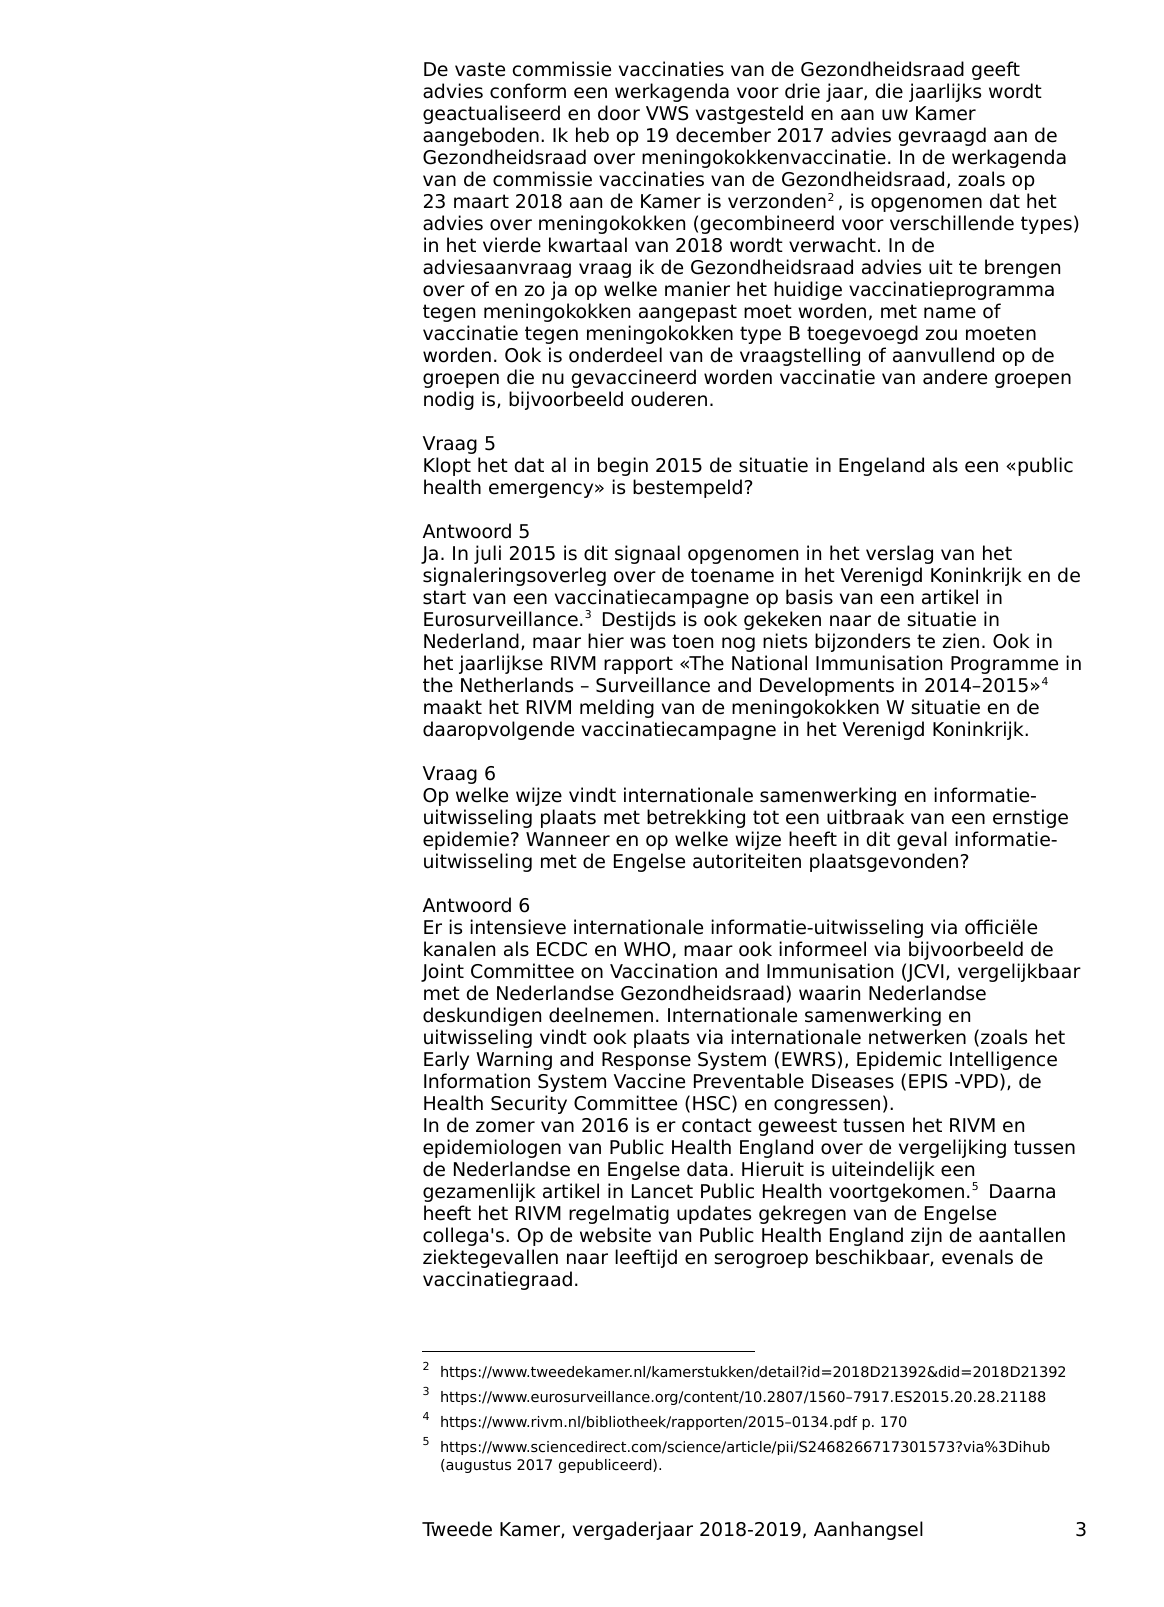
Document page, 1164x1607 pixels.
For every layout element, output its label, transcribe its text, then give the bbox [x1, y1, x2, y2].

text Er is intensieve internationale informatie-uitwisseling via officiële kanalen als ECDC en WHO, maar ook informeel via bijvoorbeeld de Joint Committee on Vaccination and Immunisation (JCVI, vergelijkbaar met de Nederlandse Gezondheidsraad) waarin Nederlandse deskundigen deelnemen. Internationale samenwerking en uitwisseling vindt ook plaats via internationale netwerken (zoals het Early Warning and Response System (EWRS), Epidemic Intelligence Information System Vaccine Preventable Diseases (EPIS -VPD), de Health Security Committee (HSC) en congressen). [422, 917, 1087, 1115]
text https://www.tweedekamer.nl/kamerstukken/detail?id=2018D21392&did=2018D21392 [422, 1360, 1087, 1382]
text https://www.rivm.nl/bibliotheek/rapporten/2015–0134.pdf p. 170 [422, 1410, 1087, 1432]
text https://www.eurosurveillance.org/content/10.2807/1560–7917.ES2015.20.28.21188 [422, 1385, 1087, 1407]
text Antwoord 6 [422, 895, 1087, 917]
text Op welke wijze vindt internationale samenwerking en informatie-uitwisseling plaats met betrekking tot een uitbraak van een ernstige epidemie? Wanneer en op welke wijze heeft in dit geval informatie-uitwisseling met de Engelse autoriteiten plaatsgevonden? [422, 785, 1087, 873]
text In de zomer van 2016 is er contact geweest tussen het RIVM en epidemiologen van Public Health England over de vergelijking tussen de Nederlandse en Engelse data. Hieruit is uiteindelijk een gezamenlijk artikel in Lancet Public Health voortgekomen. Daarna heeft het RIVM regelmatig updates gekregen van de Engelse collega's. Op de website van Public Health England zijn de aantallen ziektegevallen naar leeftijd en serogroep beschikbaar, evenals de vaccinatiegraad. [422, 1115, 1087, 1291]
text Vraag 5 [422, 433, 1087, 455]
text https://www.sciencedirect.com/science/article/pii/S2468266717301573?via%3Dihub (augustus 2017 gepubliceerd). [422, 1435, 1087, 1474]
text Klopt het dat al in begin 2015 de situatie in Engeland als een «public health emergency» is bestempeld? [422, 455, 1087, 499]
text Ja. In juli 2015 is dit signaal opgenomen in het verslag van het signaleringsoverleg over de toename in het Verenigd Koninkrijk en de start van een vaccinatiecampagne op basis van een artikel in Eurosurveillance. Destijds is ook gekeken naar de situatie in Nederland, maar hier was toen nog niets bijzonders te zien. Ook in het jaarlijkse RIVM rapport «The National Immunisation Programme in the Netherlands – Surveillance and Developments in 2014–2015» maakt het RIVM melding van de meningokokken W situatie en de daaropvolgende vaccinatiecampagne in het Verenigd Koninkrijk. [422, 543, 1087, 741]
text Vraag 6 [422, 763, 1087, 785]
text Antwoord 5 [422, 521, 1087, 543]
text De vaste commissie vaccinaties van de Gezondheidsraad geeft advies conform een werkagenda voor drie jaar, die jaarlijks wordt geactualiseerd en door VWS vastgesteld en aan uw Kamer aangeboden. Ik heb op 19 december 2017 advies gevraagd aan de Gezondheidsraad over meningokokkenvaccinatie. In de werkagenda van de commissie vaccinaties van de Gezondheidsraad, zoals op 23 maart 2018 aan de Kamer is verzonden, is opgenomen dat het advies over meningokokken (gecombineerd voor verschillende types) in het vierde kwartaal van 2018 wordt verwacht. In de adviesaanvraag vraag ik de Gezondheidsraad advies uit te brengen over of en zo ja op welke manier het huidige vaccinatieprogramma tegen meningokokken aangepast moet worden, met name of vaccinatie tegen meningokokken type B toegevoegd zou moeten worden. Ook is onderdeel van de vraagstelling of aanvullend op de groepen die nu gevaccineerd worden vaccinatie van andere groepen nodig is, bijvoorbeeld ouderen. [422, 59, 1087, 411]
